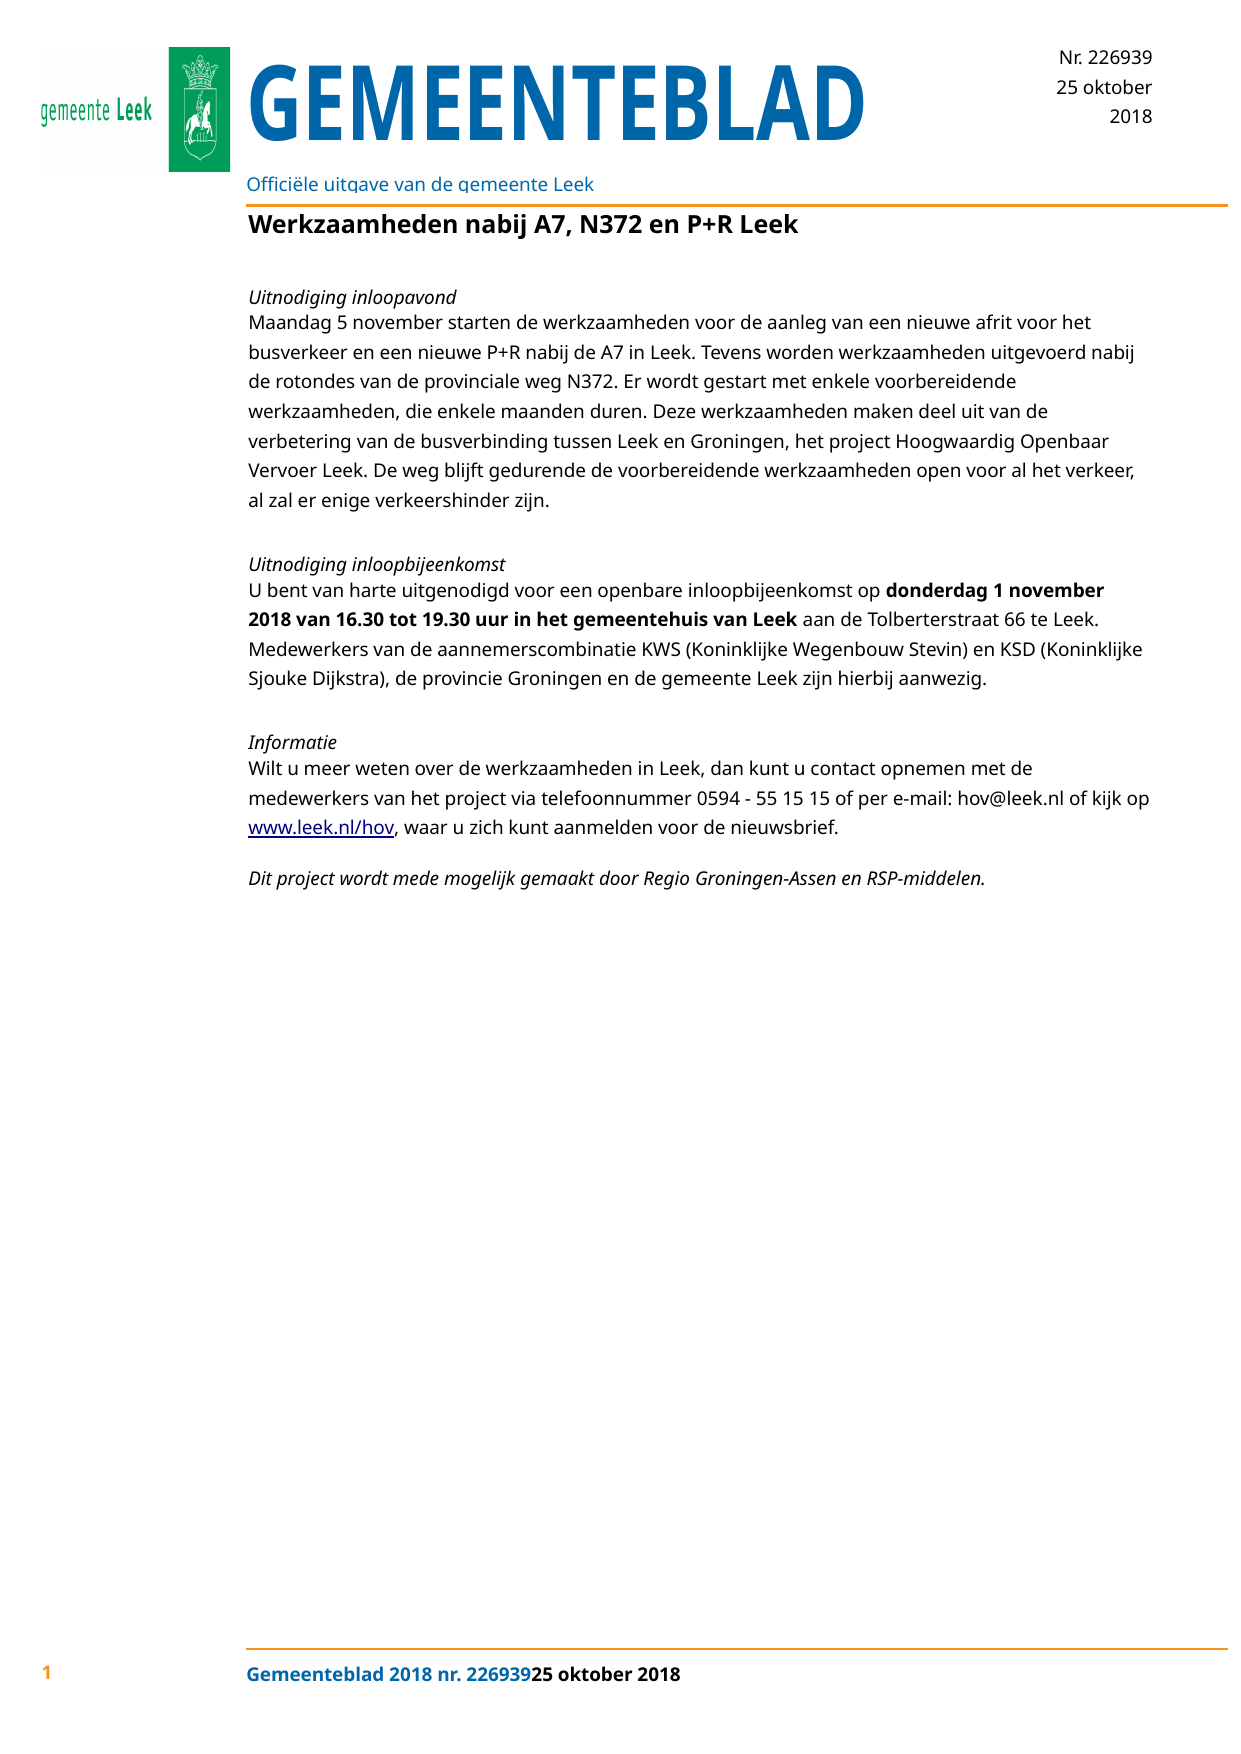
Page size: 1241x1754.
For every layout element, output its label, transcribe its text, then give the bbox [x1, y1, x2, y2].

text Uitnodiging inloopavond [248, 284, 1152, 309]
text Werkzaamheden nabij A7, N372 en P+R Leek [248, 207, 1152, 241]
text Uitnodiging inloopbijeenkomst [248, 551, 1152, 577]
text Wilt u meer weten over de werkzaamheden in Leek, dan kunt u contact opnemen met de medewerkers van het project via telefoonnummer 0594 - 55 15 15 of per e-mail: hov@leek.nl of kijk op www.leek.nl/hov, waar u zich kunt aanmelden voor de nieuwsbrief. [248, 755, 1152, 840]
text Dit project wordt mede mogelijk gemaakt door Regio Groningen-Assen en RSP-middelen. [248, 865, 1152, 891]
picture [41, 47, 231, 172]
text Maandag 5 november starten de werkzaamheden voor de aanleg van een nieuwe afrit voor het busverkeer en een nieuwe P+R nabij de A7 in Leek. Tevens worden werkzaamheden uitgevoerd nabij de rotondes van de provinciale weg N372. Er wordt gestart met enkele voorbereidende werkzaamheden, die enkele maanden duren. Deze werkzaamheden maken deel uit van de verbetering van de busverbinding tussen Leek en Groningen, het project Hoogwaardig Openbaar Vervoer Leek. De weg blijft gedurende de voorbereidende werkzaamheden open voor al het verkeer, al zal er enige verkeershinder zijn. [248, 309, 1152, 513]
text U bent van harte uitgenodigd voor een openbare inloopbijeenkomst op donderdag 1 november 2018 van 16.30 tot 19.30 uur in het gemeentehuis van Leek aan de Tolberterstraat 66 te Leek. Medewerkers van de aannemerscombinatie KWS (Koninklijke Wegenbouw Stevin) en KSD (Koninklijke Sjouke Dijkstra), de provincie Groningen en de gemeente Leek zijn hierbij aanwezig. [248, 577, 1152, 691]
text Informatie [248, 729, 1152, 755]
